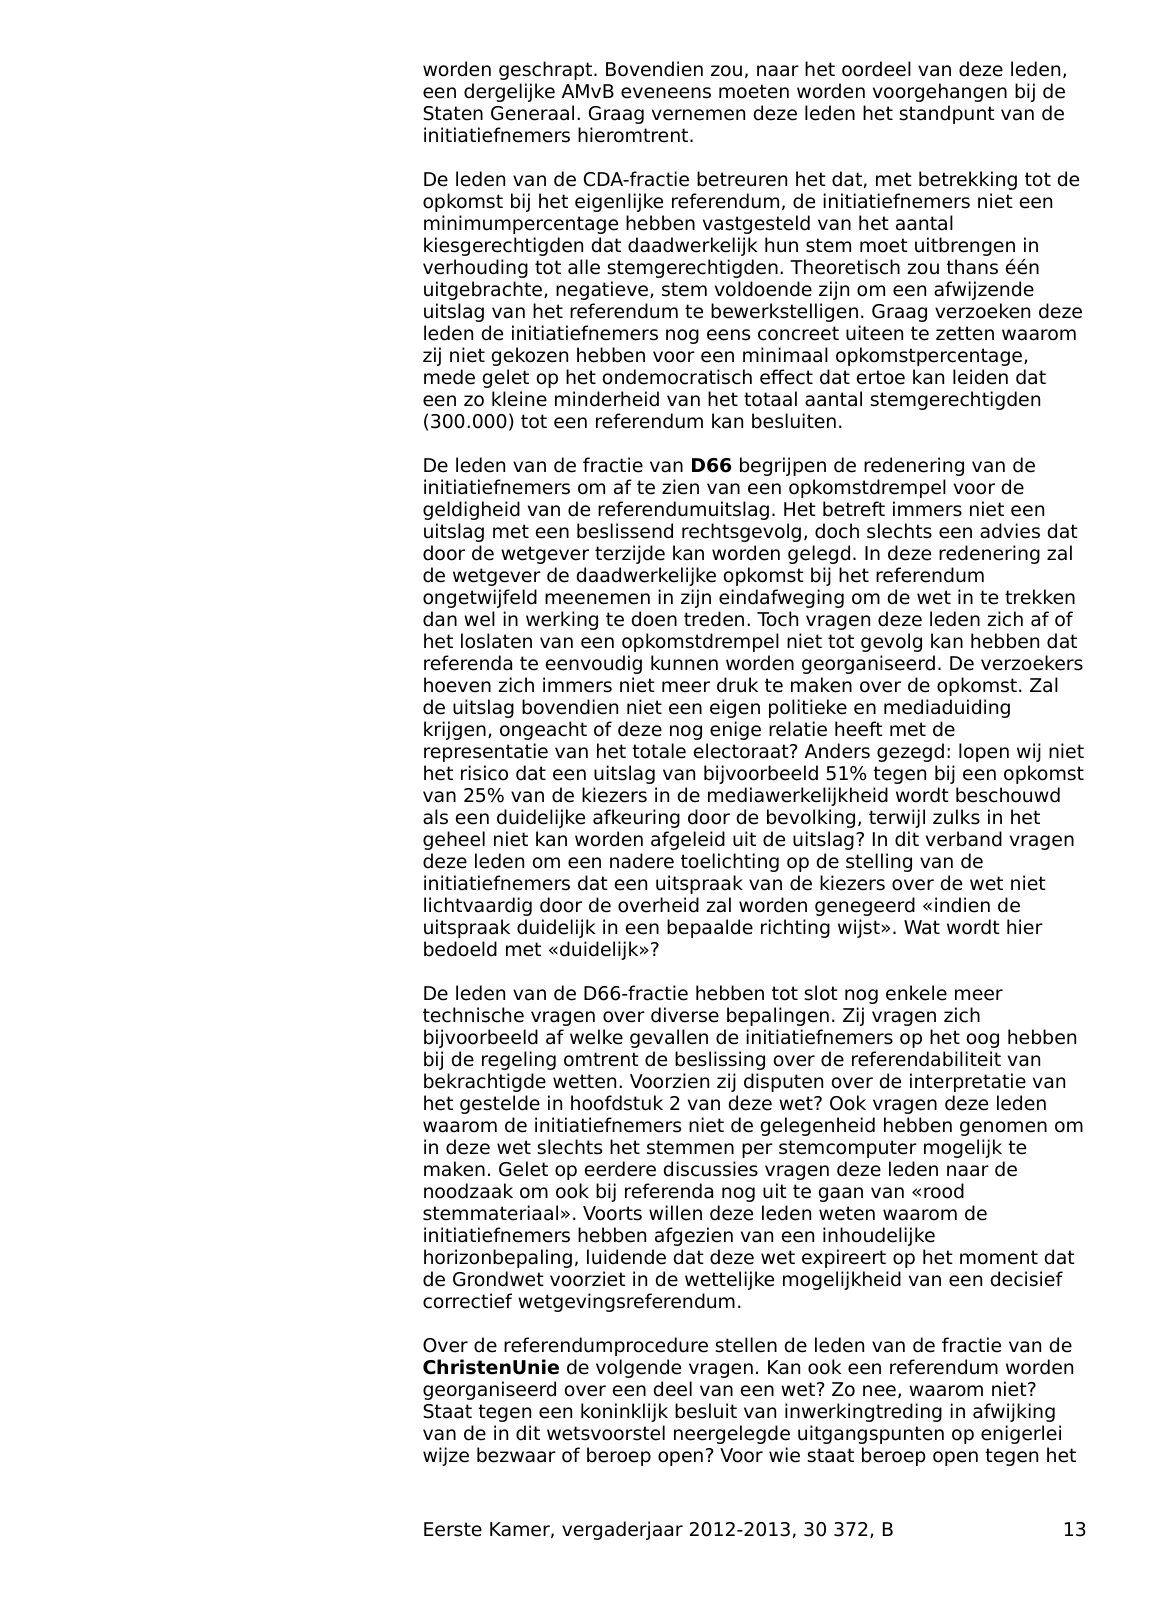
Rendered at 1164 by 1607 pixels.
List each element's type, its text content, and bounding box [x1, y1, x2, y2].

text De leden van de CDA-fractie betreuren het dat, met betrekking tot de opkomst bij het eigenlijke referendum, de initiatiefnemers niet een minimumpercentage hebben vastgesteld van het aantal kiesgerechtigden dat daadwerkelijk hun stem moet uitbrengen in verhouding tot alle stemgerechtigden. Theoretisch zou thans één uitgebrachte, negatieve, stem voldoende zijn om een afwijzende uitslag van het referendum te bewerkstelligen. Graag verzoeken deze leden de initiatiefnemers nog eens concreet uiteen te zetten waarom zij niet gekozen hebben voor een minimaal opkomstpercentage, mede gelet op het ondemocratisch effect dat ertoe kan leiden dat een zo kleine minderheid van het totaal aantal stemgerechtigden (300.000) tot een referendum kan besluiten. [422, 169, 1087, 433]
text worden geschrapt. Bovendien zou, naar het oordeel van deze leden, een dergelijke AMvB eveneens moeten worden voorgehangen bij de Staten Generaal. Graag vernemen deze leden het standpunt van de initiatiefnemers hieromtrent. [422, 59, 1087, 147]
text Over de referendumprocedure stellen de leden van de fractie van de ChristenUnie de volgende vragen. Kan ook een referendum worden georganiseerd over een deel van een wet? Zo nee, waarom niet? Staat tegen een koninklijk besluit van inwerkingtreding in afwijking van de in dit wetsvoorstel neergelegde uitgangspunten op enigerlei wijze bezwaar of beroep open? Voor wie staat beroep open tegen het [422, 1335, 1087, 1467]
text De leden van de fractie van D66 begrijpen de redenering van de initiatiefnemers om af te zien van een opkomstdrempel voor de geldigheid van de referendumuitslag. Het betreft immers niet een uitslag met een beslissend rechtsgevolg, doch slechts een advies dat door de wetgever terzijde kan worden gelegd. In deze redenering zal de wetgever de daadwerkelijke opkomst bij het referendum ongetwijfeld meenemen in zijn eindafweging om de wet in te trekken dan wel in werking te doen treden. Toch vragen deze leden zich af of het loslaten van een opkomstdrempel niet tot gevolg kan hebben dat referenda te eenvoudig kunnen worden georganiseerd. De verzoekers hoeven zich immers niet meer druk te maken over de opkomst. Zal de uitslag bovendien niet een eigen politieke en mediaduiding krijgen, ongeacht of deze nog enige relatie heeft met de representatie van het totale electoraat? Anders gezegd: lopen wij niet het risico dat een uitslag van bijvoorbeeld 51% tegen bij een opkomst van 25% van de kiezers in de mediawerkelijkheid wordt beschouwd als een duidelijke afkeuring door de bevolking, terwijl zulks in het geheel niet kan worden afgeleid uit de uitslag? In dit verband vragen deze leden om een nadere toelichting op de stelling van de initiatiefnemers dat een uitspraak van de kiezers over de wet niet lichtvaardig door de overheid zal worden genegeerd «indien de uitspraak duidelijk in een bepaalde richting wijst». Wat wordt hier bedoeld met «duidelijk»? [422, 455, 1087, 961]
text De leden van de D66-fractie hebben tot slot nog enkele meer technische vragen over diverse bepalingen. Zij vragen zich bijvoorbeeld af welke gevallen de initiatiefnemers op het oog hebben bij de regeling omtrent de beslissing over de referendabiliteit van bekrachtigde wetten. Voorzien zij disputen over de interpretatie van het gestelde in hoofdstuk 2 van deze wet? Ook vragen deze leden waarom de initiatiefnemers niet de gelegenheid hebben genomen om in deze wet slechts het stemmen per stemcomputer mogelijk te maken. Gelet op eerdere discussies vragen deze leden naar de noodzaak om ook bij referenda nog uit te gaan van «rood stemmateriaal». Voorts willen deze leden weten waarom de initiatiefnemers hebben afgezien van een inhoudelijke horizonbepaling, luidende dat deze wet expireert op het moment dat de Grondwet voorziet in de wettelijke mogelijkheid van een decisief correctief wetgevingsreferendum. [422, 983, 1087, 1312]
